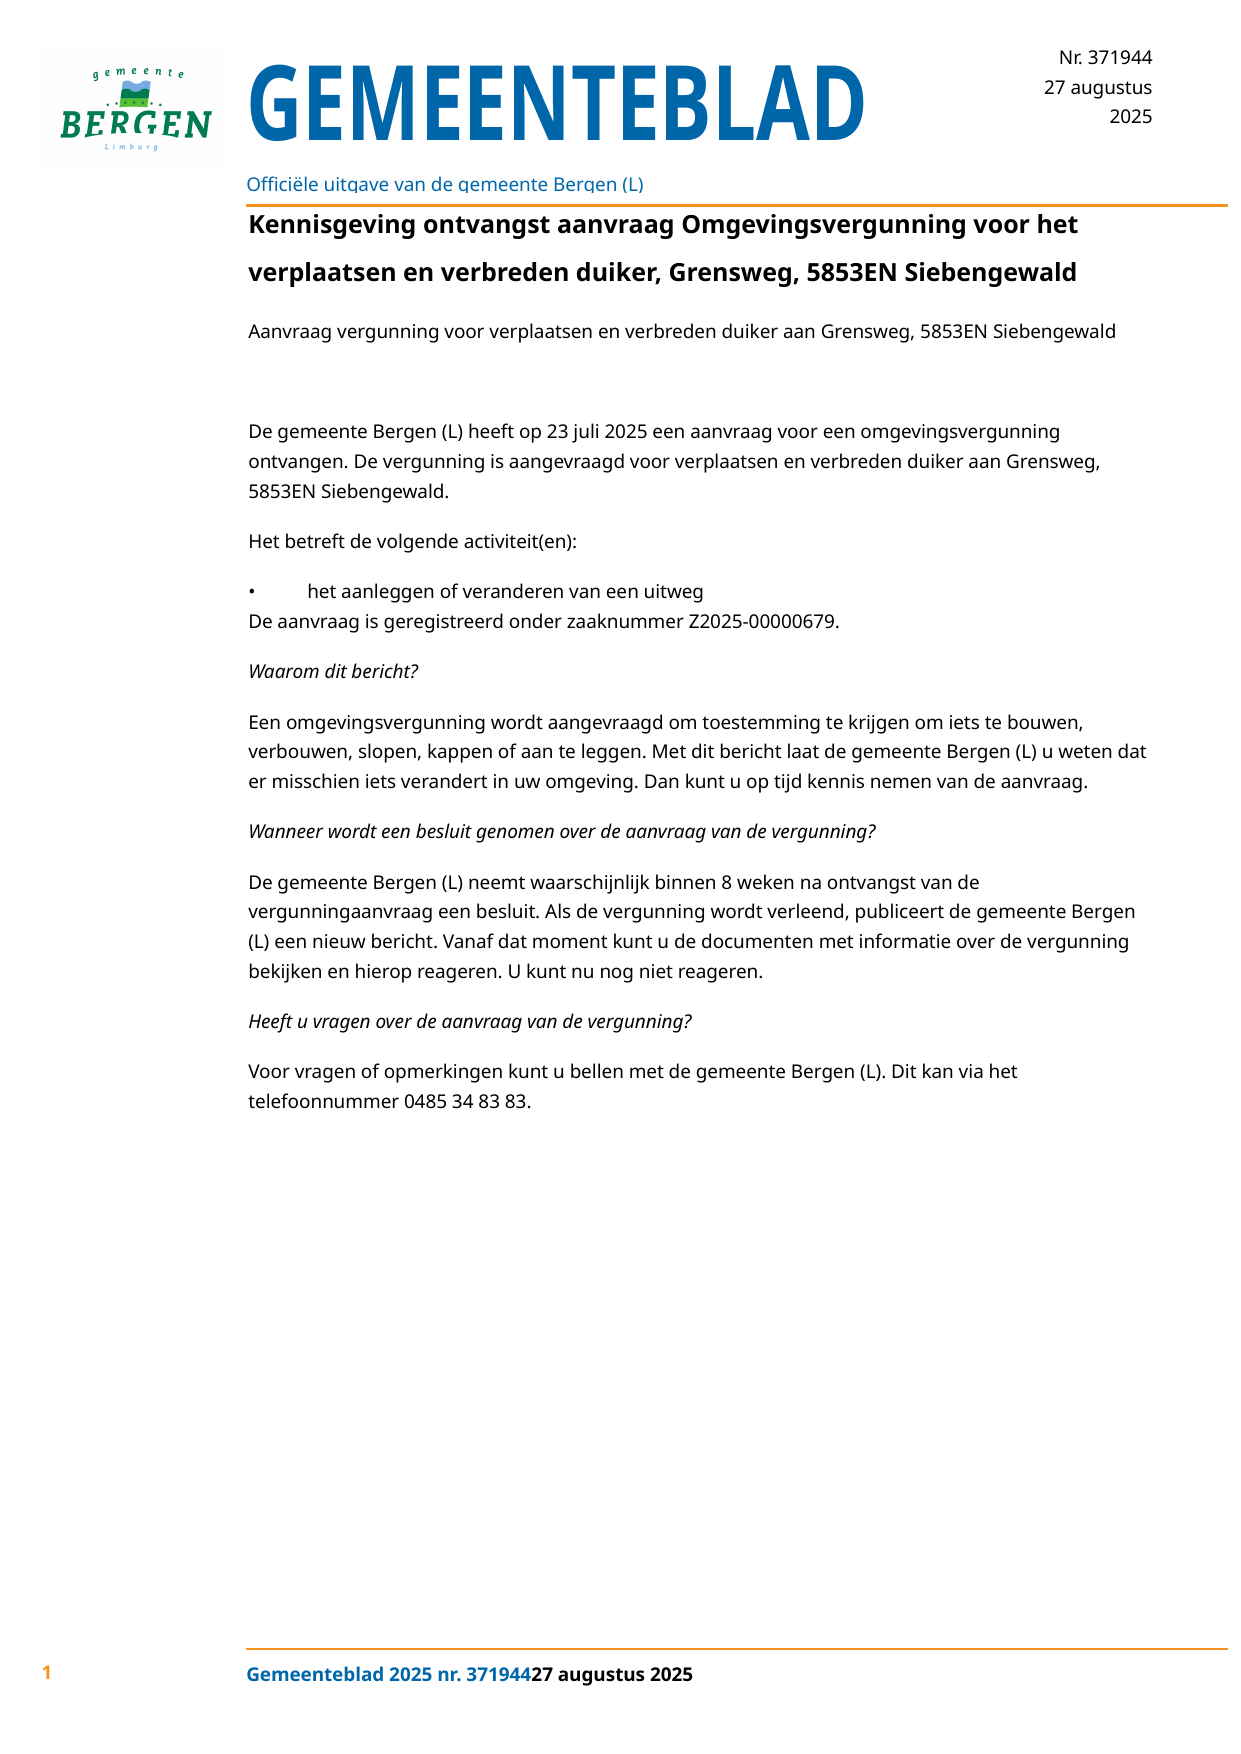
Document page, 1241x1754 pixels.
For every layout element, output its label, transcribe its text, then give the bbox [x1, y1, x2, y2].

text Heeft u vragen over de aanvraag van de vergunning? [248, 1008, 1152, 1034]
list het aanleggen of veranderen van een uitweg [248, 579, 1152, 604]
text Een omgevingsvergunning wordt aangevraagd om toestemming te krijgen om iets te bouwen, verbouwen, slopen, kappen of aan te leggen. Met dit bericht laat de gemeente Bergen (L) u weten dat er misschien iets verandert in uw omgeving. Dan kunt u op tijd kennis nemen van de aanvraag. [248, 709, 1152, 794]
text Wanneer wordt een besluit genomen over de aanvraag van de vergunning? [248, 819, 1152, 844]
text De gemeente Bergen (L) neemt waarschijnlijk binnen 8 weken na ontvangst van de vergunningaanvraag een besluit. Als de vergunning wordt verleend, publiceert de gemeente Bergen (L) een nieuw bericht. Vanaf dat moment kunt u de documenten met informatie over de vergunning bekijken en hierop reageren. U kunt nu nog niet reageren. [248, 869, 1152, 984]
text Voor vragen of opmerkingen kunt u bellen met de gemeente Bergen (L). Dit kan via het telefoonnummer 0485 34 83 83. [248, 1059, 1152, 1114]
text Kennisgeving ontvangst aanvraag Omgevingsvergunning voor het verplaatsen en verbreden duiker, Grensweg, 5853EN Siebengewald [248, 207, 1152, 288]
text De gemeente Bergen (L) heeft op 23 juli 2025 een aanvraag voor een omgevingsvergunning ontvangen. De vergunning is aangevraagd voor verplaatsen en verbreden duiker aan Grensweg, 5853EN Siebengewald. [248, 419, 1152, 504]
text Het betreft de volgende activiteit(en): [248, 528, 1152, 554]
picture [41, 47, 231, 172]
text Aanvraag vergunning voor verplaatsen en verbreden duiker aan Grensweg, 5853EN Siebengewald [248, 318, 1152, 344]
text De aanvraag is geregistreerd onder zaaknummer Z2025-00000679. [248, 608, 1152, 634]
text Waarom dit bericht? [248, 659, 1152, 684]
